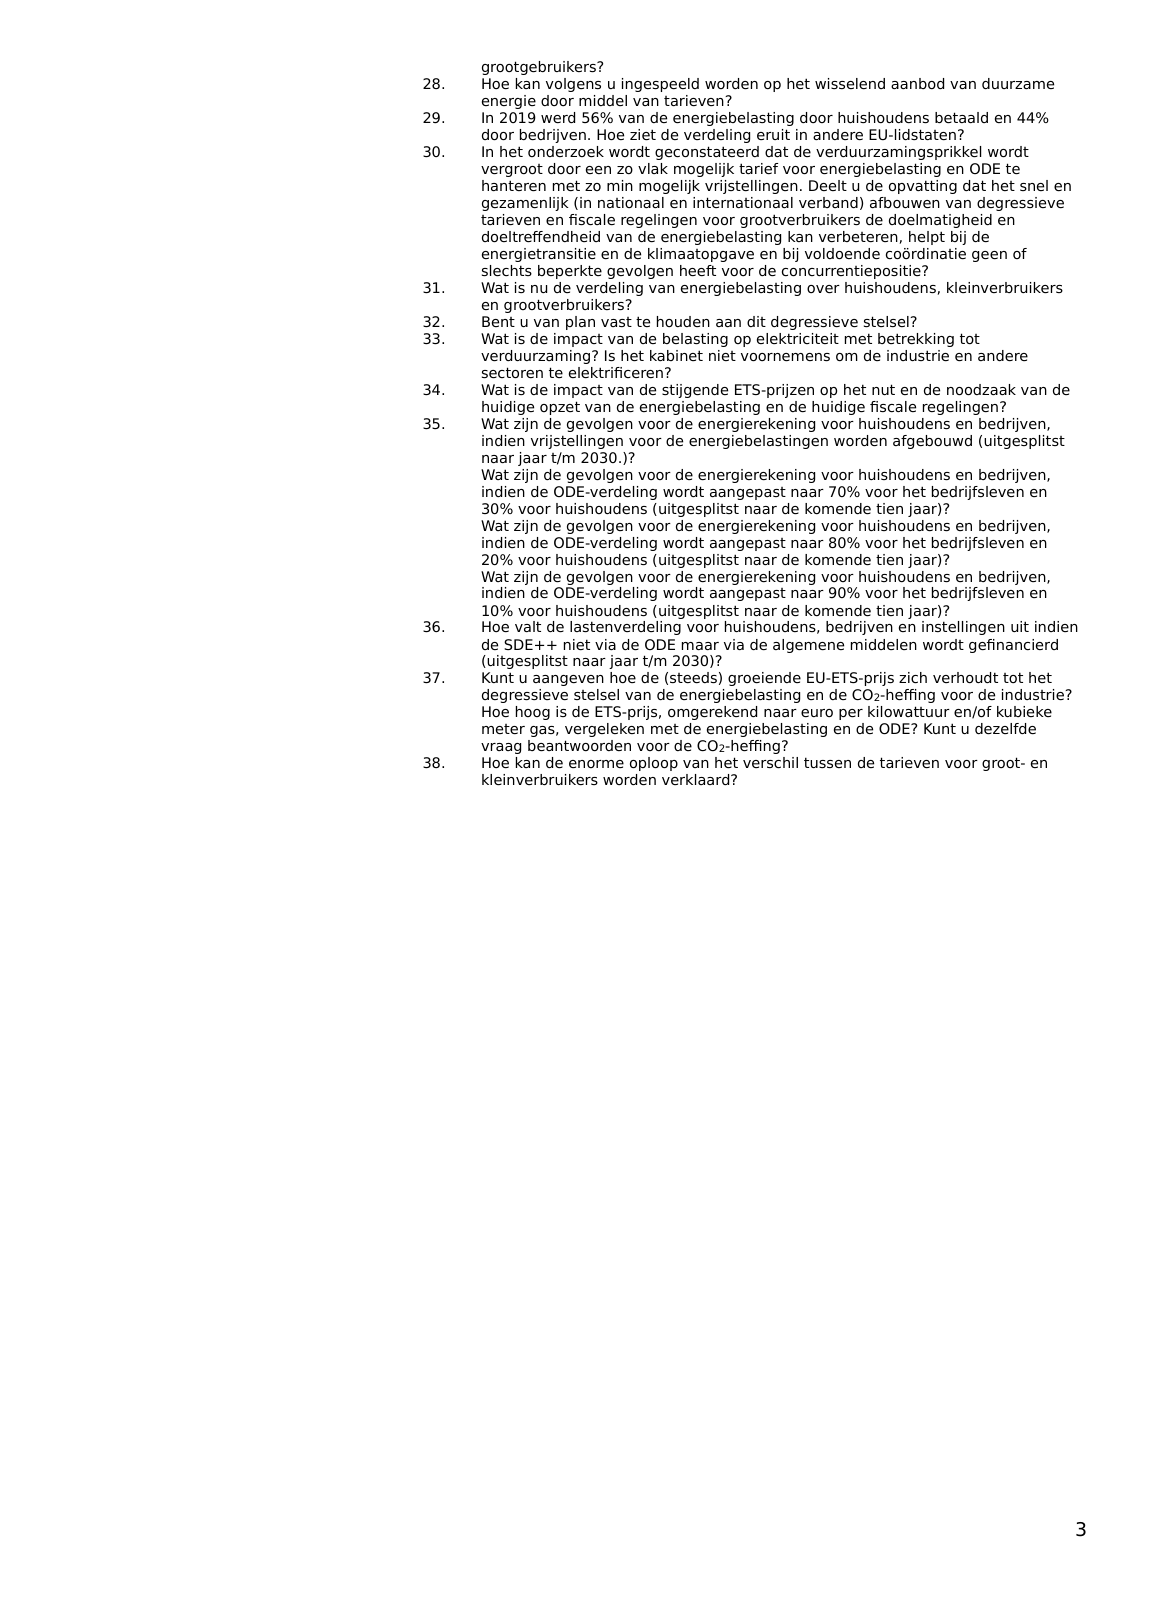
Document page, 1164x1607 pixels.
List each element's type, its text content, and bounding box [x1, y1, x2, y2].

table_cell grootgebruikers? [475, 59, 1087, 76]
table_cell 31. [422, 280, 475, 314]
table_cell 28. [422, 76, 475, 110]
table_cell Hoe kan de enorme oploop van het verschil tussen de tarieven voor groot- en kleinverbruikers worden verklaard? [475, 755, 1087, 789]
table_cell 38. [422, 755, 475, 789]
table_cell Bent u van plan vast te houden aan dit degressieve stelsel? [475, 314, 1087, 331]
table_cell Hoe valt de lastenverdeling voor huishoudens, bedrijven en instellingen uit indien de SDE++ niet via de ODE maar via de algemene middelen wordt gefinancierd (uitgesplitst naar jaar t/m 2030)? [475, 619, 1087, 670]
table_cell In het onderzoek wordt geconstateerd dat de verduurzamingsprikkel wordt vergroot door een zo vlak mogelijk tarief voor energiebelasting en ODE te hanteren met zo min mogelijk vrijstellingen. Deelt u de opvatting dat het snel en gezamenlijk (in nationaal en internationaal verband) afbouwen van degressieve tarieven en fiscale regelingen voor grootverbruikers de doelmatigheid en doeltreffendheid van de energiebelasting kan verbeteren, helpt bij de energietransitie en de klimaatopgave en bij voldoende coördinatie geen of slechts beperkte gevolgen heeft voor de concurrentiepositie? [475, 144, 1087, 280]
table_cell Wat is de impact van de stijgende ETS-prijzen op het nut en de noodzaak van de huidige opzet van de energiebelasting en de huidige fiscale regelingen? [475, 382, 1087, 416]
table_cell Wat is de impact van de belasting op elektriciteit met betrekking tot verduurzaming? Is het kabinet niet voornemens om de industrie en andere sectoren te elektrificeren? [475, 331, 1087, 382]
table_cell Kunt u aangeven hoe de (steeds) groeiende EU-ETS-prijs zich verhoudt tot het degressieve stelsel van de energiebelasting en de CO2-heffing voor de industrie? Hoe hoog is de ETS-prijs, omgerekend naar euro per kilowattuur en/of kubieke meter gas, vergeleken met de energiebelasting en de ODE? Kunt u dezelfde vraag beantwoorden voor de CO2-heffing? [475, 670, 1087, 755]
table_cell 32. [422, 314, 475, 331]
table_cell 34. [422, 382, 475, 416]
table_cell 30. [422, 144, 475, 280]
table_cell 35. [422, 416, 475, 619]
table_cell 36. [422, 619, 475, 670]
table_cell 29. [422, 110, 475, 144]
table_cell In 2019 werd 56% van de energiebelasting door huishoudens betaald en 44% door bedrijven. Hoe ziet de verdeling eruit in andere EU-lidstaten? [475, 110, 1087, 144]
table_cell 37. [422, 670, 475, 755]
table_cell Wat zijn de gevolgen voor de energierekening voor huishoudens en bedrijven, indien vrijstellingen voor de energiebelastingen worden afgebouwd (uitgesplitst naar jaar t/m 2030.)? Wat zijn de gevolgen voor de energierekening voor huishoudens en bedrijven, indien de ODE-verdeling wordt aangepast naar 70% voor het bedrijfsleven en 30% voor huishoudens (uitgesplitst naar de komende tien jaar)? Wat zijn de gevolgen voor de energierekening voor huishoudens en bedrijven, indien de ODE-verdeling wordt aangepast naar 80% voor het bedrijfsleven en 20% voor huishoudens (uitgesplitst naar de komende tien jaar)? Wat zijn de gevolgen voor de energierekening voor huishoudens en bedrijven, indien de ODE-verdeling wordt aangepast naar 90% voor het bedrijfsleven en 10% voor huishoudens (uitgesplitst naar de komende tien jaar)? [475, 416, 1087, 619]
table_cell Hoe kan volgens u ingespeeld worden op het wisselend aanbod van duurzame energie door middel van tarieven? [475, 76, 1087, 110]
table_cell 33. [422, 331, 475, 382]
table_cell Wat is nu de verdeling van energiebelasting over huishoudens, kleinverbruikers en grootverbruikers? [475, 280, 1087, 314]
table_cell [422, 59, 475, 76]
